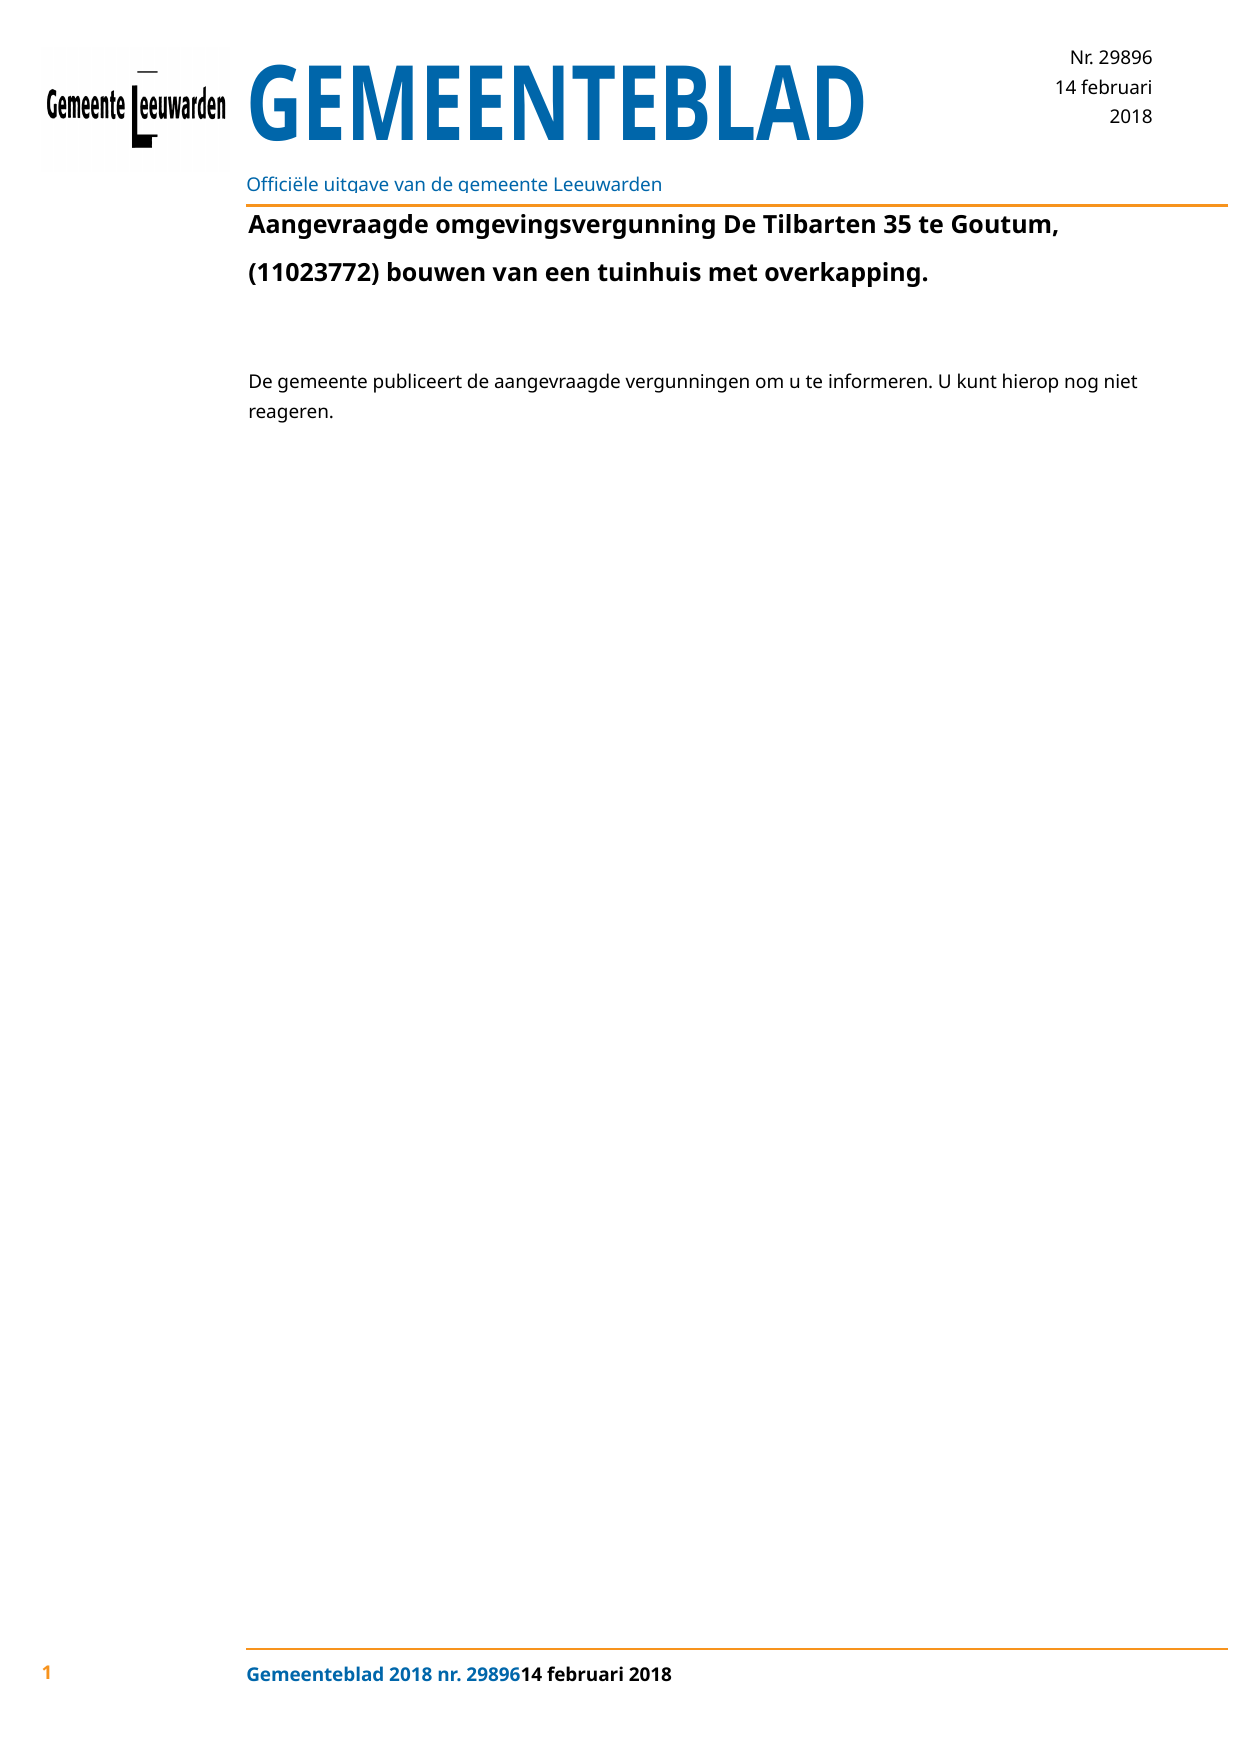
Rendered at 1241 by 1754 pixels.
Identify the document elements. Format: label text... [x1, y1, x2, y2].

text Aangevraagde omgevingsvergunning De Tilbarten 35 te Goutum, (11023772) bouwen van een tuinhuis met overkapping. [248, 207, 1152, 288]
text De gemeente publiceert de aangevraagde vergunningen om u te informeren. U kunt hierop nog niet reageren. [248, 368, 1152, 424]
picture [41, 47, 231, 172]
